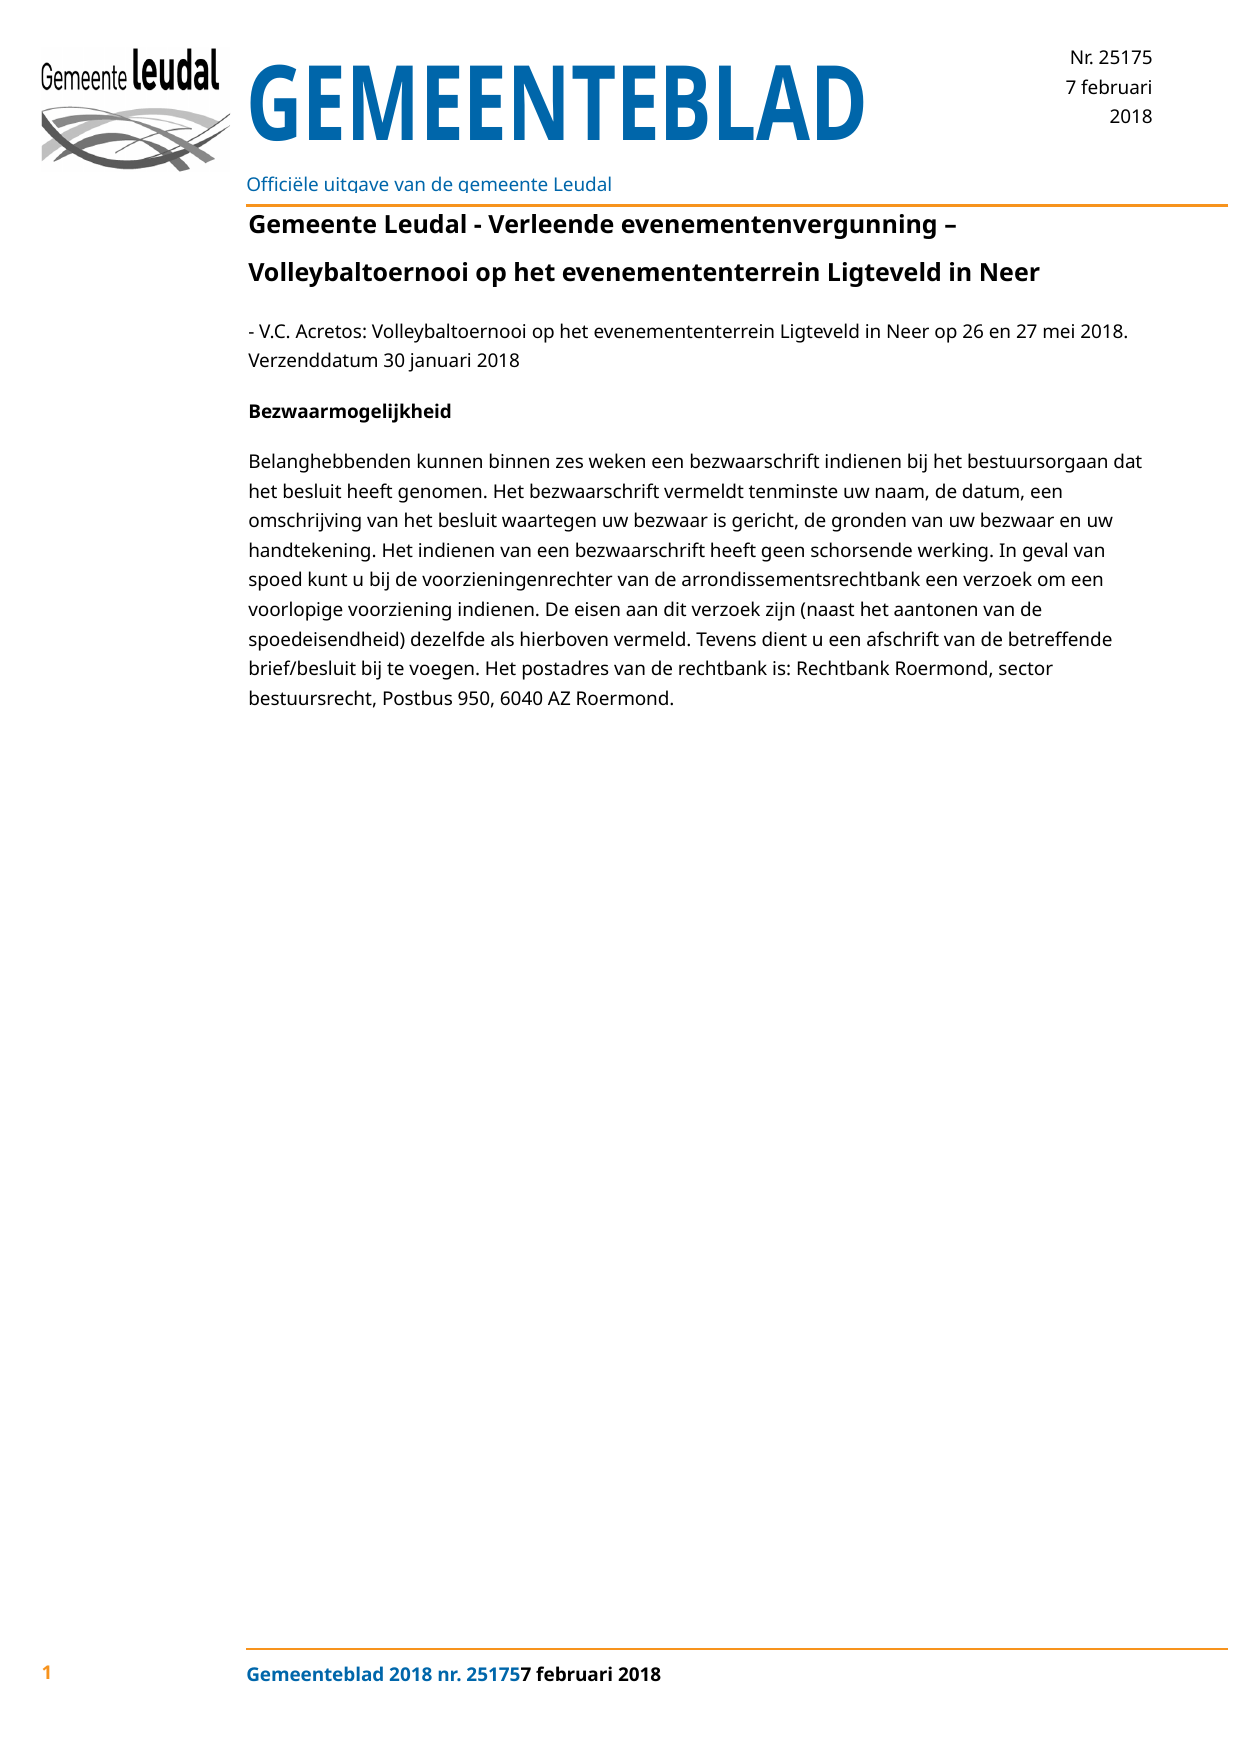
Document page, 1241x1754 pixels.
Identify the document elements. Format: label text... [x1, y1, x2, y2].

text Bezwaarmogelijkheid [248, 398, 1152, 424]
text Belanghebbenden kunnen binnen zes weken een bezwaarschrift indienen bij het bestuursorgaan dat het besluit heeft genomen. Het bezwaarschrift vermeldt tenminste uw naam, de datum, een omschrijving van het besluit waartegen uw bezwaar is gericht, de gronden van uw bezwaar en uw handtekening. Het indienen van een bezwaarschrift heeft geen schorsende werking. In geval van spoed kunt u bij de voorzieningenrechter van de arrondissementsrechtbank een verzoek om een voorlopige voorziening indienen. De eisen aan dit verzoek zijn (naast het aantonen van de spoedeisendheid) dezelfde als hierboven vermeld. Tevens dient u een afschrift van de betreffende brief/besluit bij te voegen. Het postadres van de rechtbank is: Rechtbank Roermond, sector bestuursrecht, Postbus 950, 6040 AZ Roermond. [248, 448, 1152, 711]
picture [41, 47, 231, 172]
text Gemeente Leudal - Verleende evenementenvergunning – Volleybaltoernooi op het evenemententerrein Ligteveld in Neer [248, 207, 1152, 288]
text - V.C. Acretos: Volleybaltoernooi op het evenemententerrein Ligteveld in Neer op 26 en 27 mei 2018. Verzenddatum 30 januari 2018 [248, 318, 1152, 373]
